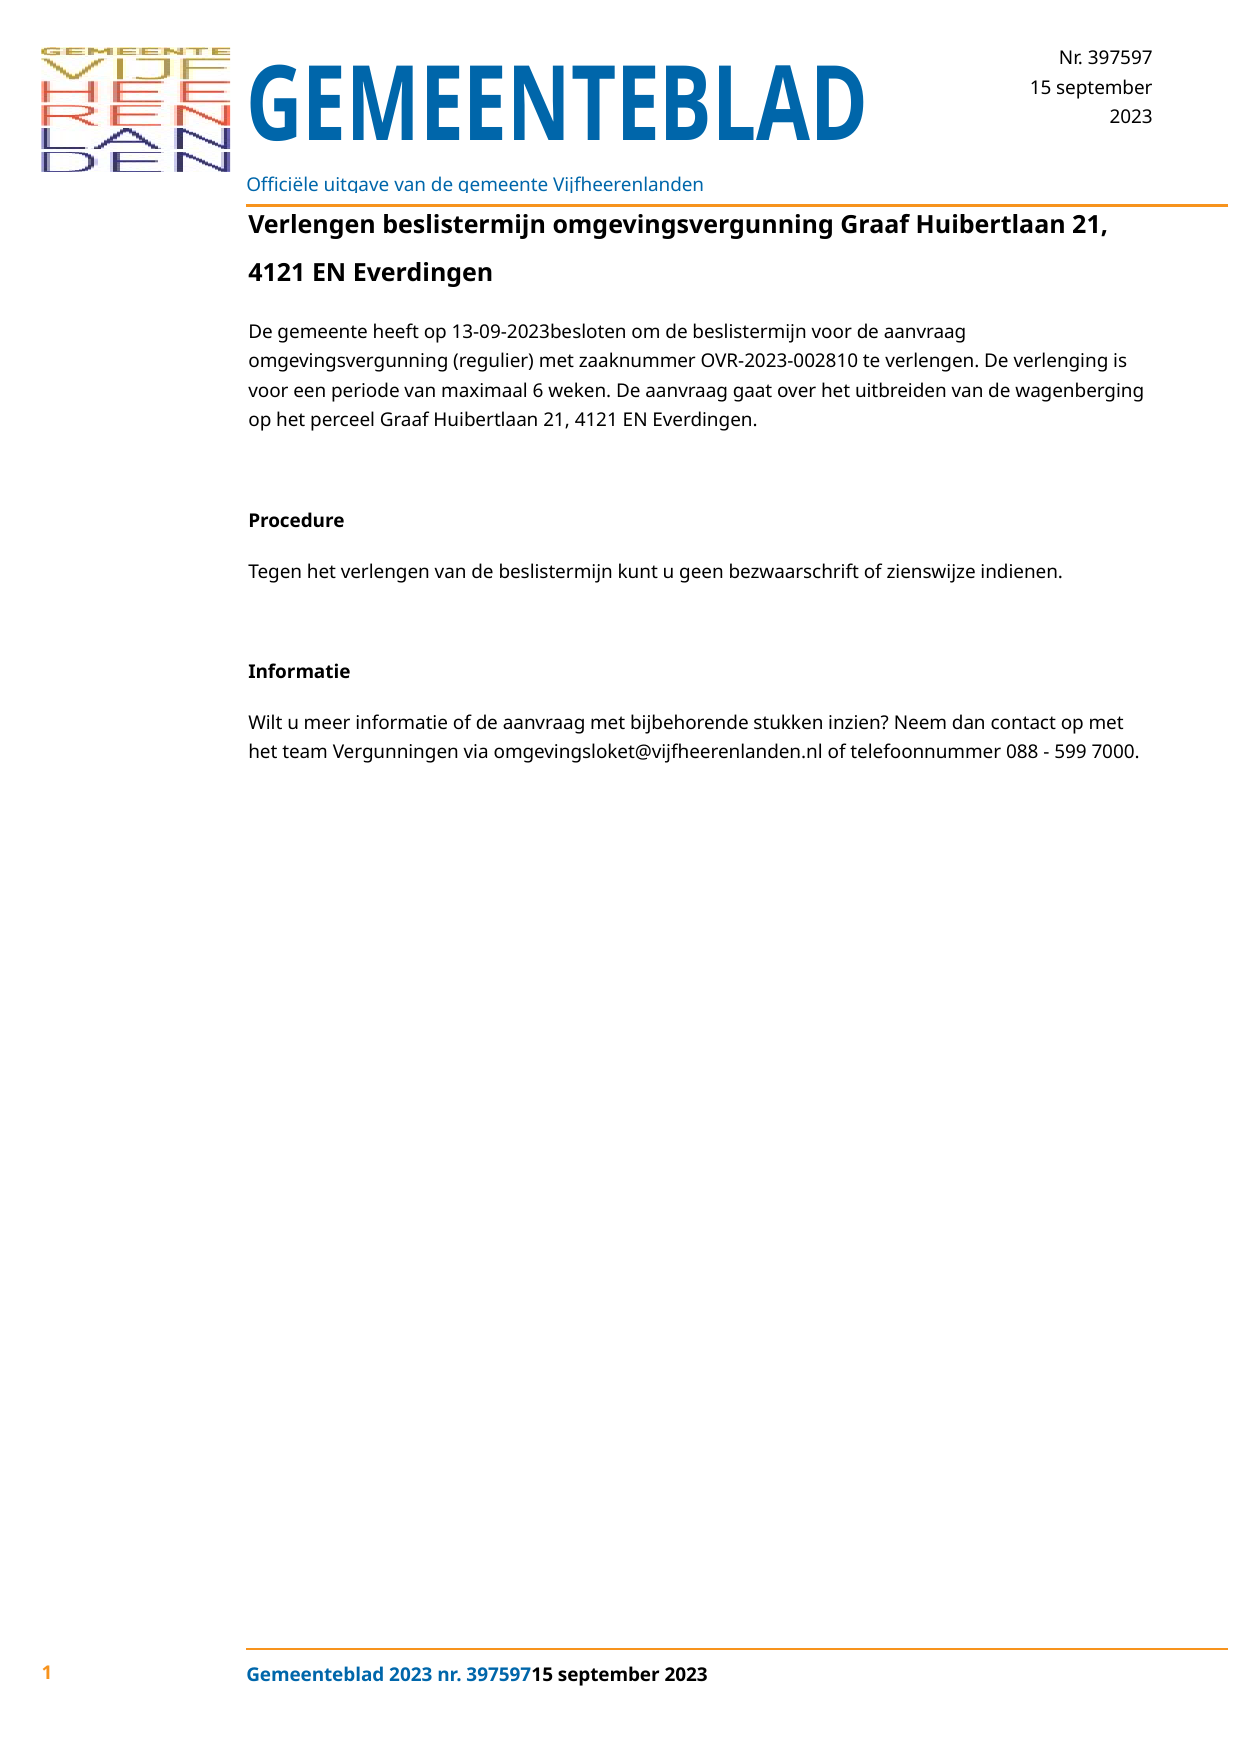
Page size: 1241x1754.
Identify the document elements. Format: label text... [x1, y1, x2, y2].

text Tegen het verlengen van de beslistermijn kunt u geen bezwaarschrift of zienswijze indienen. [248, 558, 1152, 584]
text Procedure [248, 507, 1152, 533]
picture [41, 47, 231, 172]
text Wilt u meer informatie of de aanvraag met bijbehorende stukken inzien? Neem dan contact op met het team Vergunningen via omgevingsloket@vijfheerenlanden.nl of telefoonnummer 088 - 599 7000. [248, 709, 1152, 764]
text Informatie [248, 659, 1152, 684]
text Verlengen beslistermijn omgevingsvergunning Graaf Huibertlaan 21, 4121 EN Everdingen [248, 207, 1152, 288]
text De gemeente heeft op 13-09-2023besloten om de beslistermijn voor de aanvraag omgevingsvergunning (regulier) met zaaknummer OVR-2023-002810 te verlengen. De verlenging is voor een periode van maximaal 6 weken. De aanvraag gaat over het uitbreiden van de wagenberging op het perceel Graaf Huibertlaan 21, 4121 EN Everdingen. [248, 318, 1152, 432]
